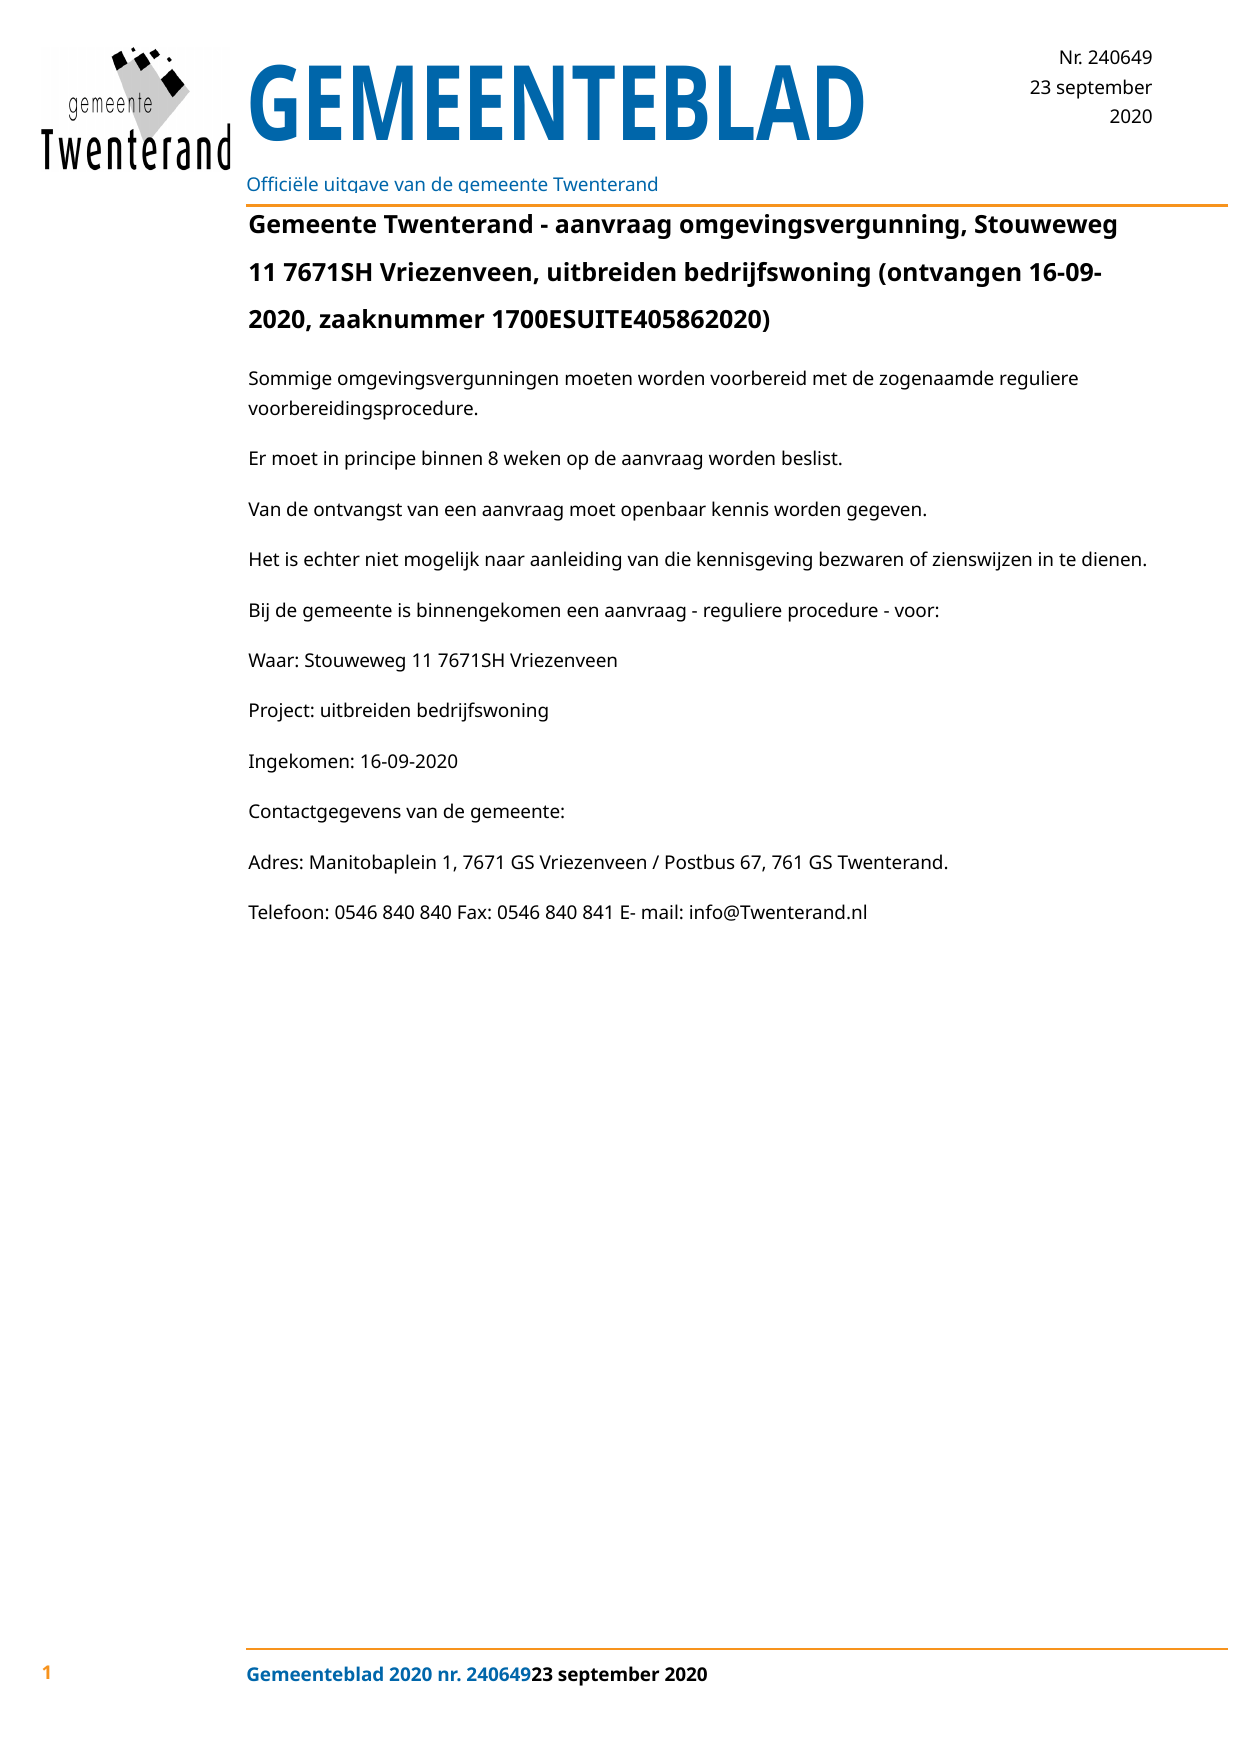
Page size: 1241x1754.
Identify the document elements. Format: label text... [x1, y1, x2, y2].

text Waar: Stouweweg 11 7671SH Vriezenveen [248, 647, 1152, 673]
text Telefoon: 0546 840 840 Fax: 0546 840 841 E- mail: info@Twenterand.nl [248, 899, 1152, 925]
text Ingekomen: 16-09-2020 [248, 748, 1152, 774]
text Contactgegevens van de gemeente: [248, 798, 1152, 824]
text Van de ontvangst van een aanvraag moet openbaar kennis worden gegeven. [248, 496, 1152, 522]
picture [41, 47, 231, 172]
text Adres: Manitobaplein 1, 7671 GS Vriezenveen / Postbus 67, 761 GS Twenterand. [248, 849, 1152, 874]
text Gemeente Twenterand - aanvraag omgevingsvergunning, Stouweweg 11 7671SH Vriezenveen, uitbreiden bedrijfswoning (ontvangen 16-09-2020, zaaknummer 1700ESUITE405862020) [248, 207, 1152, 336]
text Sommige omgevingsvergunningen moeten worden voorbereid met de zogenaamde reguliere voorbereidingsprocedure. [248, 366, 1152, 421]
text Het is echter niet mogelijk naar aanleiding van die kennisgeving bezwaren of zienswijzen in te dienen. [248, 546, 1152, 572]
text Project: uitbreiden bedrijfswoning [248, 698, 1152, 723]
text Er moet in principe binnen 8 weken op de aanvraag worden beslist. [248, 446, 1152, 471]
text Bij de gemeente is binnengekomen een aanvraag - reguliere procedure - voor: [248, 597, 1152, 622]
